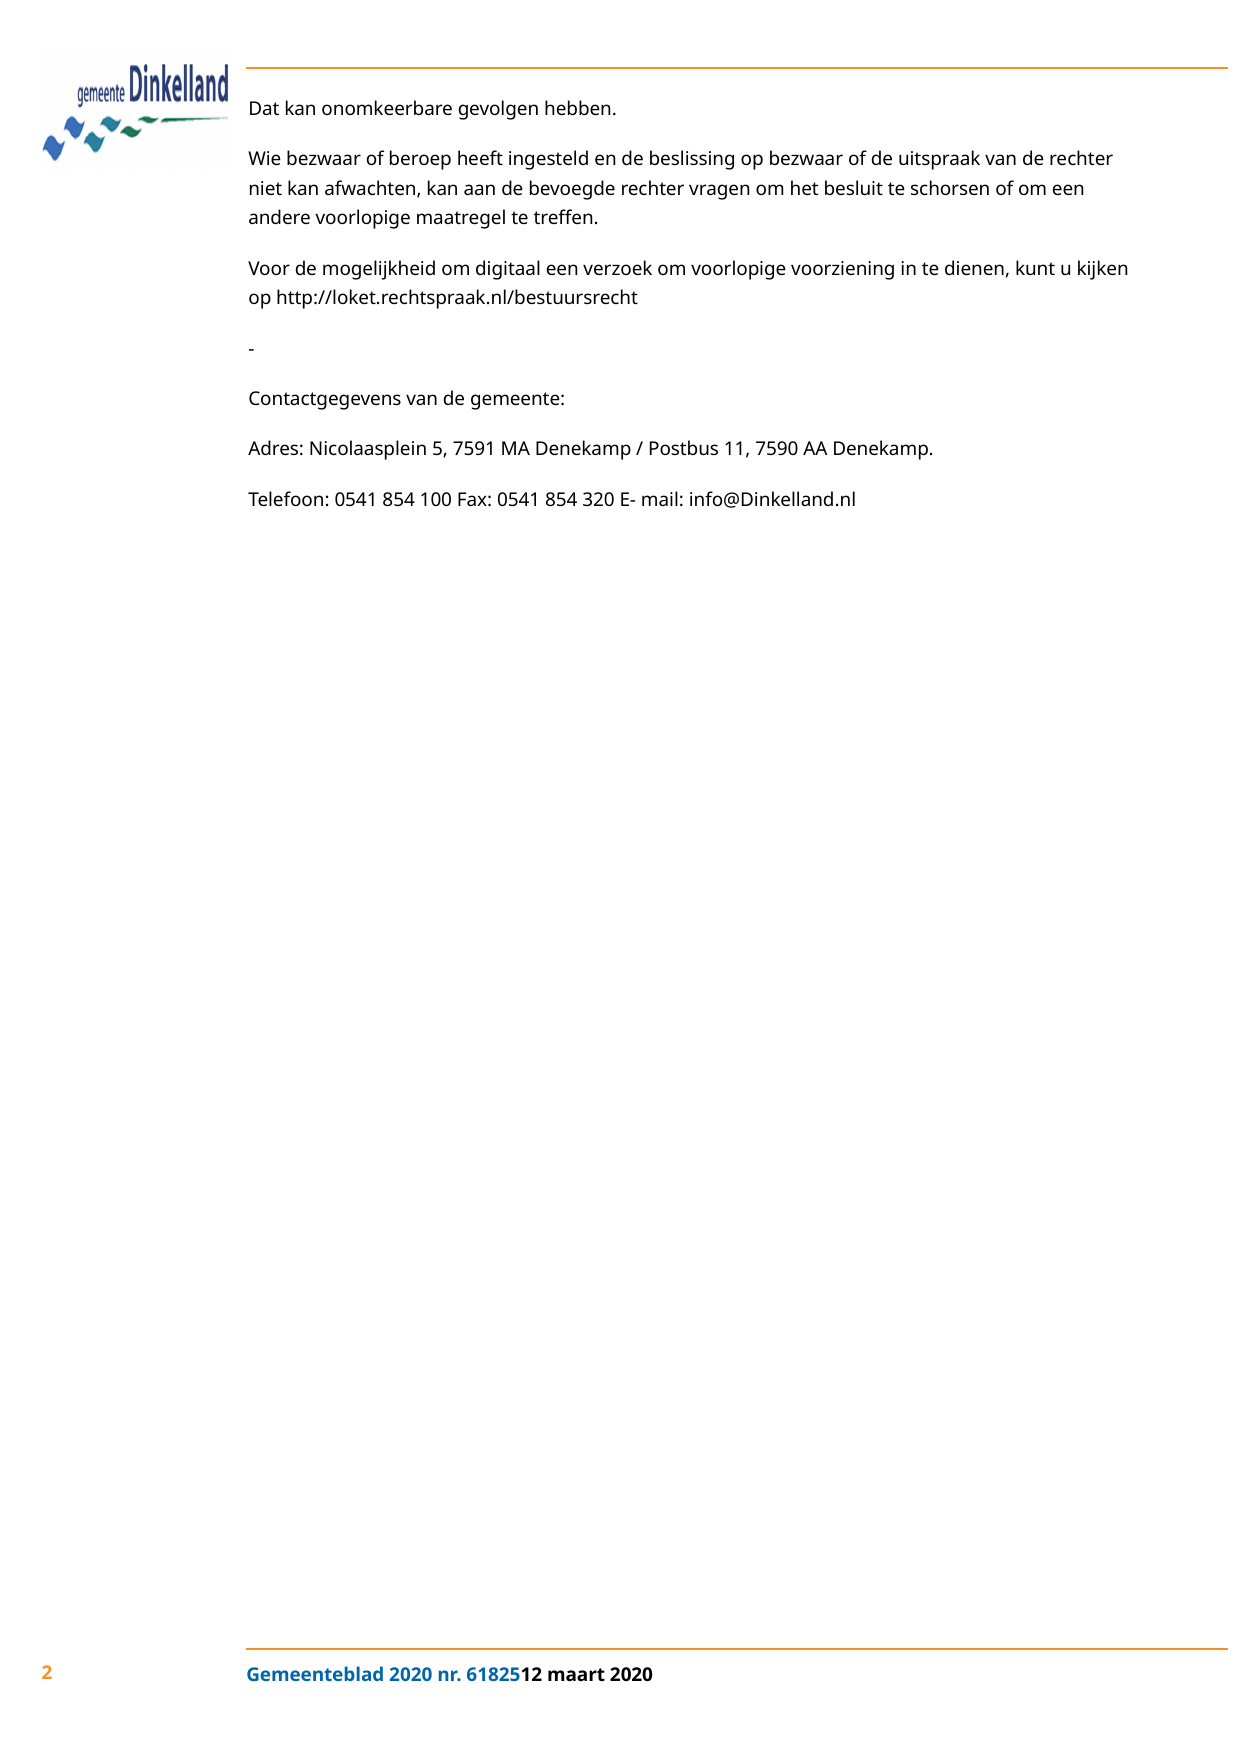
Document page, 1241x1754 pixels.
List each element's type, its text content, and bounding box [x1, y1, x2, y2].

text - [248, 335, 1152, 361]
text Contactgegevens van de gemeente: [248, 385, 1152, 411]
text Adres: Nicolaasplein 5, 7591 MA Denekamp / Postbus 11, 7590 AA Denekamp. [248, 436, 1152, 461]
text Voor de mogelijkheid om digitaal een verzoek om voorlopige voorziening in te dienen, kunt u kijken op http://loket.rechtspraak.nl/bestuursrecht [248, 255, 1152, 310]
picture [41, 47, 231, 172]
text Telefoon: 0541 854 100 Fax: 0541 854 320 E- mail: info@Dinkelland.nl [248, 486, 1152, 512]
text Dat kan onomkeerbare gevolgen hebben. [248, 95, 1152, 121]
text Wie bezwaar of beroep heeft ingesteld en de beslissing op bezwaar of de uitspraak van de rechter niet kan afwachten, kan aan de bevoegde rechter vragen om het besluit te schorsen of om een andere voorlopige maatregel te treffen. [248, 145, 1152, 230]
